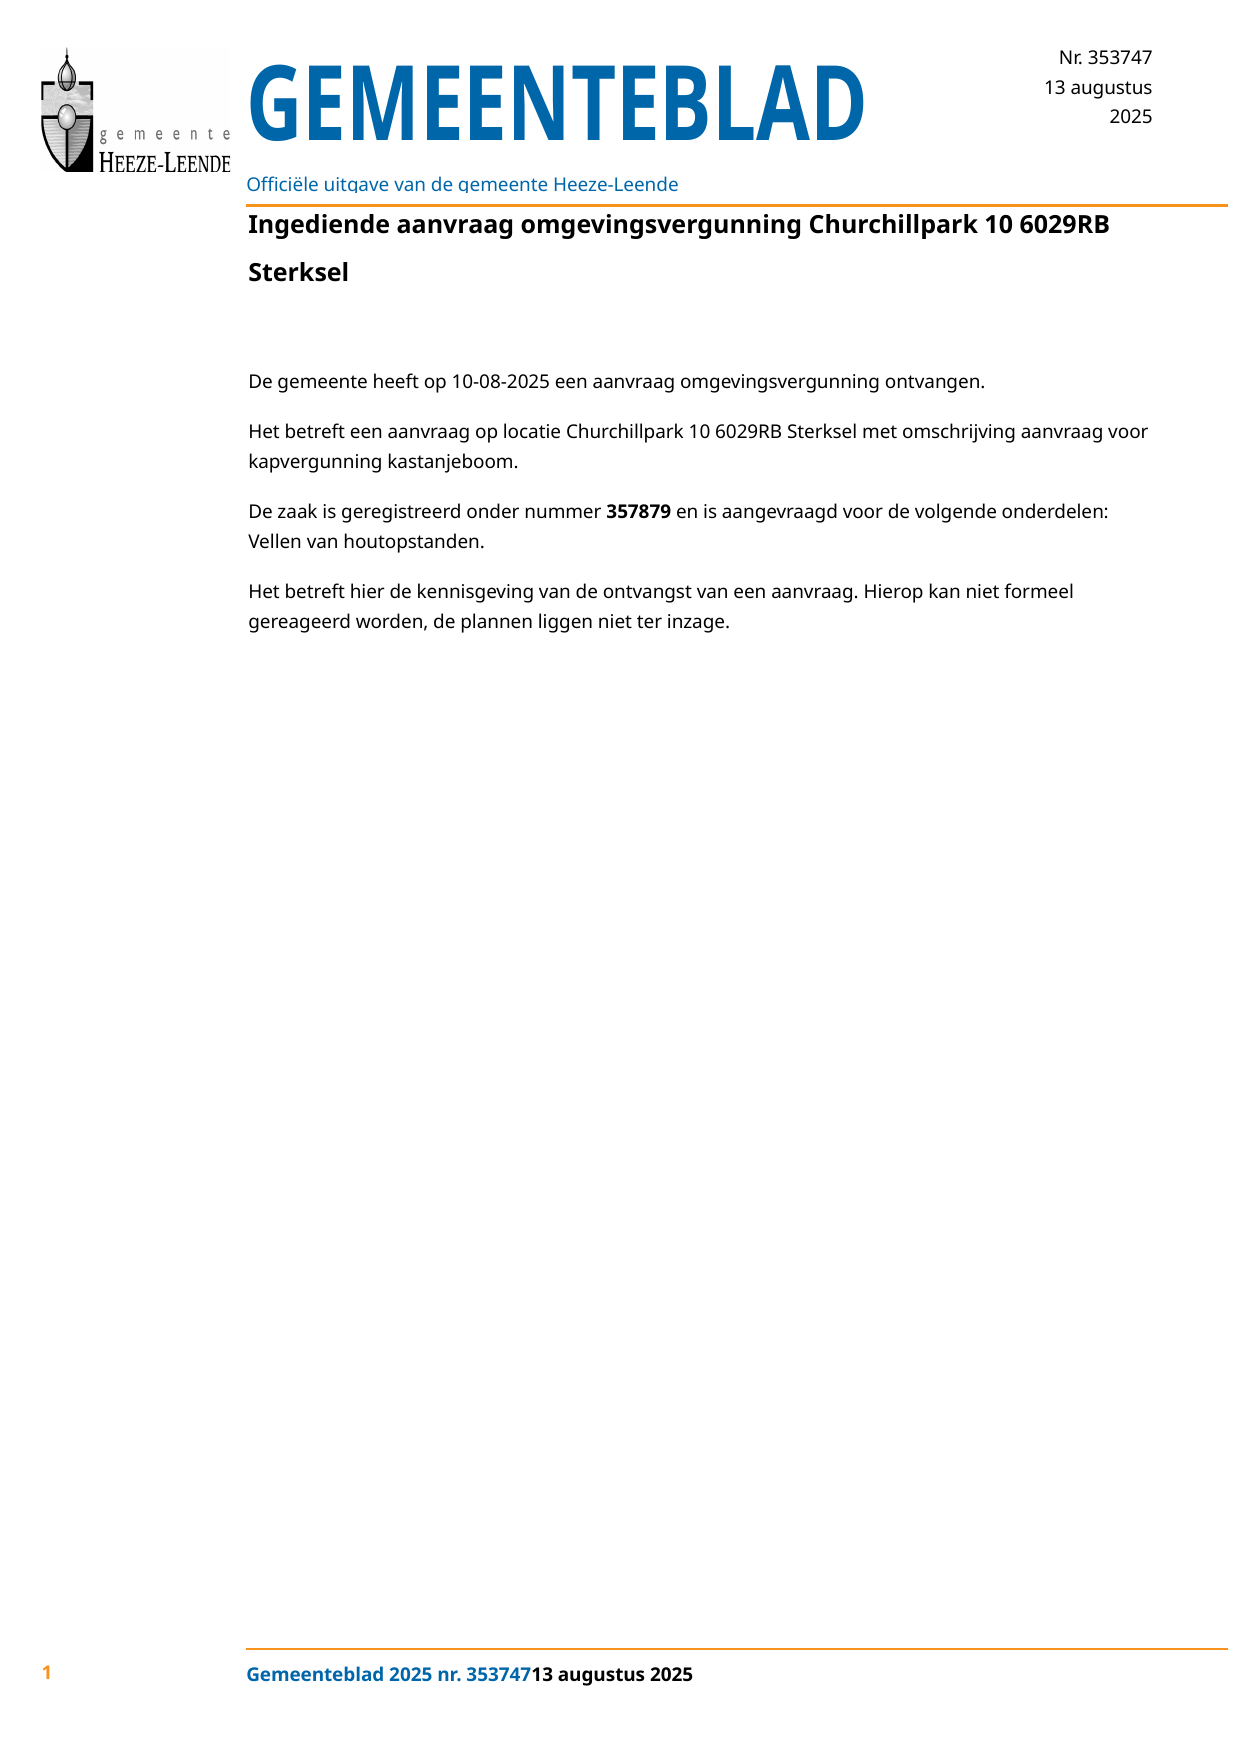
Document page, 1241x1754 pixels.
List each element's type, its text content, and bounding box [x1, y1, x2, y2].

text Ingediende aanvraag omgevingsvergunning Churchillpark 10 6029RB Sterksel [248, 207, 1152, 288]
picture [41, 47, 231, 172]
text De zaak is geregistreerd onder nummer 357879 en is aangevraagd voor de volgende onderdelen: Vellen van houtopstanden. [248, 499, 1152, 554]
text Het betreft hier de kennisgeving van de ontvangst van een aanvraag. Hierop kan niet formeel gereageerd worden, de plannen liggen niet ter inzage. [248, 579, 1152, 634]
text Het betreft een aanvraag op locatie Churchillpark 10 6029RB Sterksel met omschrijving aanvraag voor kapvergunning kastanjeboom. [248, 419, 1152, 474]
text De gemeente heeft op 10-08-2025 een aanvraag omgevingsvergunning ontvangen. [248, 368, 1152, 394]
